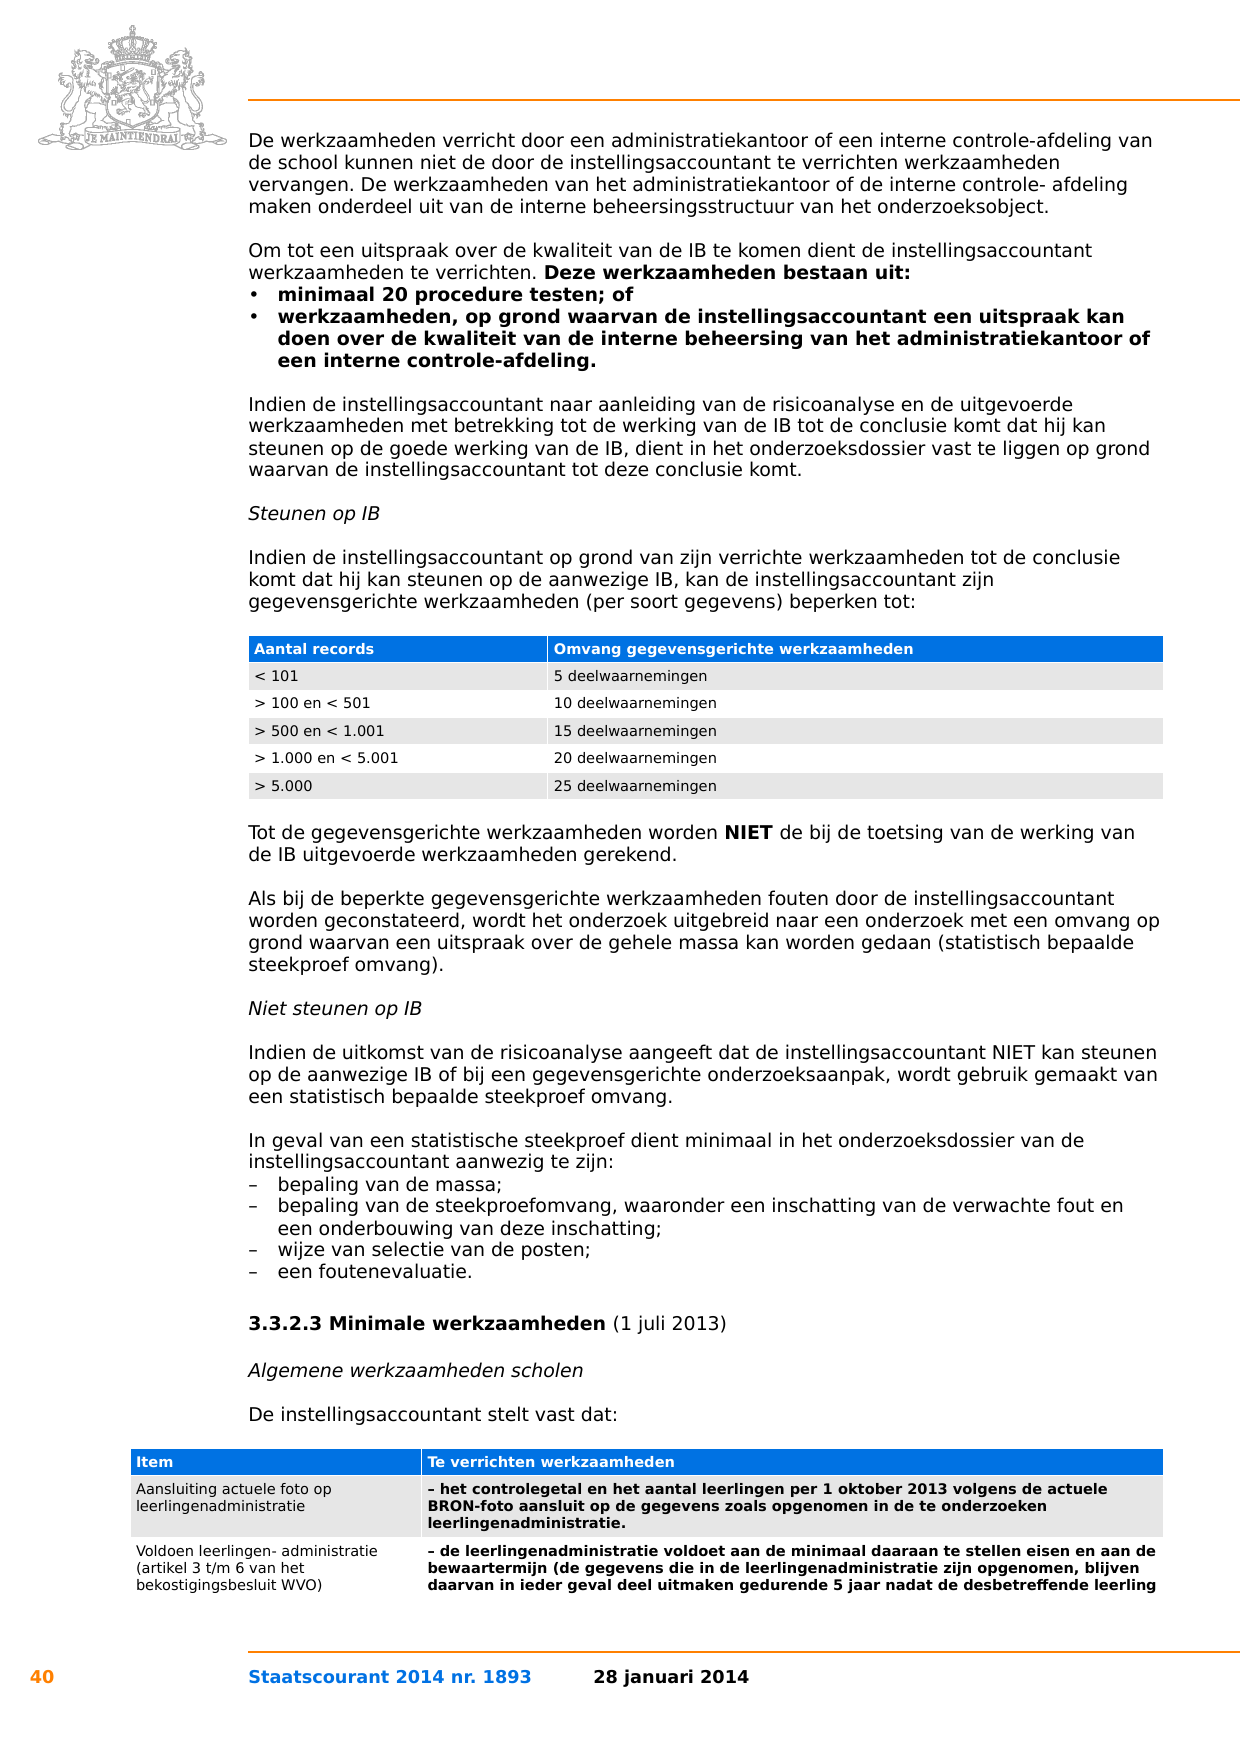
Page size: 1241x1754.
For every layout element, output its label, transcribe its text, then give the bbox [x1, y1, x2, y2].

text – bepaling van de steekproefomvang, waaronder een inschatting van de verwachte fout en een onderbouwing van deze inschatting; [248, 1195, 1163, 1239]
text Om tot een uitspraak over de kwaliteit van de IB te komen dient de instellingsaccountant werkzaamheden te verrichten. Deze werkzaamheden bestaan uit: [248, 240, 1163, 284]
picture [38, 25, 227, 150]
text Indien de uitkomst van de risicoanalyse aangeeft dat de instellingsaccountant NIET kan steunen op de aanwezige IB of bij een gegevensgerichte onderzoeksaanpak, wordt gebruik gemaakt van een statistisch bepaalde steekproef omvang. [248, 1042, 1163, 1108]
table_cell 5 deelwaarnemingen [548, 663, 1163, 690]
subtitle Niet steunen op IB [248, 998, 1163, 1020]
text – bepaling van de massa; [248, 1173, 1163, 1195]
table_cell > 100 en < 501 [249, 691, 547, 717]
table_cell 25 deelwaarnemingen [548, 773, 1163, 799]
table_cell < 101 [249, 663, 547, 690]
table_header Aantal records [249, 636, 547, 662]
subtitle 3.3.2.3 Minimale werkzaamheden (1 juli 2013) [248, 1313, 1163, 1335]
table_cell > 500 en < 1.001 [249, 718, 547, 744]
subtitle Algemene werkzaamheden scholen [248, 1360, 1163, 1382]
text Indien de instellingsaccountant op grond van zijn verrichte werkzaamheden tot de conclusie komt dat hij kan steunen op de aanwezige IB, kan de instellingsaccountant zijn gegevensgerichte werkzaamheden (per soort gegevens) beperken tot: [248, 547, 1163, 613]
text • werkzaamheden, op grond waarvan de instellingsaccountant een uitspraak kan doen over de kwaliteit van de interne beheersing van het administratiekantoor of een interne controle-afdeling. [248, 306, 1163, 372]
text • minimaal 20 procedure testen; of [248, 284, 1163, 306]
table_header Item [131, 1449, 421, 1475]
text – een foutenevaluatie. [248, 1261, 1163, 1283]
table_cell 15 deelwaarnemingen [548, 718, 1163, 744]
text Tot de gegevensgerichte werkzaamheden worden NIET de bij de toetsing van de werking van de IB uitgevoerde werkzaamheden gerekend. [248, 822, 1163, 866]
table_cell Aansluiting actuele foto op leerlingenadministratie [131, 1476, 421, 1537]
table_header Te verrichten werkzaamheden [422, 1449, 1163, 1475]
text In geval van een statistische steekproef dient minimaal in het onderzoeksdossier van de instellingsaccountant aanwezig te zijn: [248, 1129, 1163, 1173]
table_header Omvang gegevensgerichte werkzaamheden [548, 636, 1163, 662]
text Indien de instellingsaccountant naar aanleiding van de risicoanalyse en de uitgevoerde werkzaamheden met betrekking tot de werking van de IB tot de conclusie komt dat hij kan steunen op de goede werking van de IB, dient in het onderzoeksdossier vast te liggen op grond waarvan de instellingsaccountant tot deze conclusie komt. [248, 393, 1163, 481]
text Als bij de beperkte gegevensgerichte werkzaamheden fouten door de instellingsaccountant worden geconstateerd, wordt het onderzoek uitgebreid naar een onderzoek met een omvang op grond waarvan een uitspraak over de gehele massa kan worden gedaan (statistisch bepaalde steekproef omvang). [248, 888, 1163, 976]
table_cell > 1.000 en < 5.001 [249, 746, 547, 772]
table_cell Voldoen leerlingen- administratie (artikel 3 t/m 6 van het bekostigingsbesluit WVO) [131, 1538, 421, 1598]
subtitle Steunen op IB [248, 503, 1163, 525]
text De instellingsaccountant stelt vast dat: [248, 1404, 1163, 1426]
table_cell > 5.000 [249, 773, 547, 799]
text De werkzaamheden verricht door een administratiekantoor of een interne controle-afdeling van de school kunnen niet de door de instellingsaccountant te verrichten werkzaamheden vervangen. De werkzaamheden van het administratiekantoor of de interne controle- afdeling maken onderdeel uit van de interne beheersingsstructuur van het onderzoeksobject. [248, 130, 1163, 218]
table_cell – de leerlingenadministratie voldoet aan de minimaal daaraan te stellen eisen en aan de bewaartermijn (de gegevens die in de leerlingenadministratie zijn opgenomen, blijven daarvan in ieder geval deel uitmaken gedurende 5 jaar nadat de desbetreffende leerling [422, 1538, 1163, 1598]
table_cell 20 deelwaarnemingen [548, 746, 1163, 772]
table_cell – het controlegetal en het aantal leerlingen per 1 oktober 2013 volgens de actuele BRON-foto aansluit op de gegevens zoals opgenomen in de te onderzoeken leerlingenadministratie. [422, 1476, 1163, 1537]
text – wijze van selectie van de posten; [248, 1239, 1163, 1261]
table_cell 10 deelwaarnemingen [548, 691, 1163, 717]
